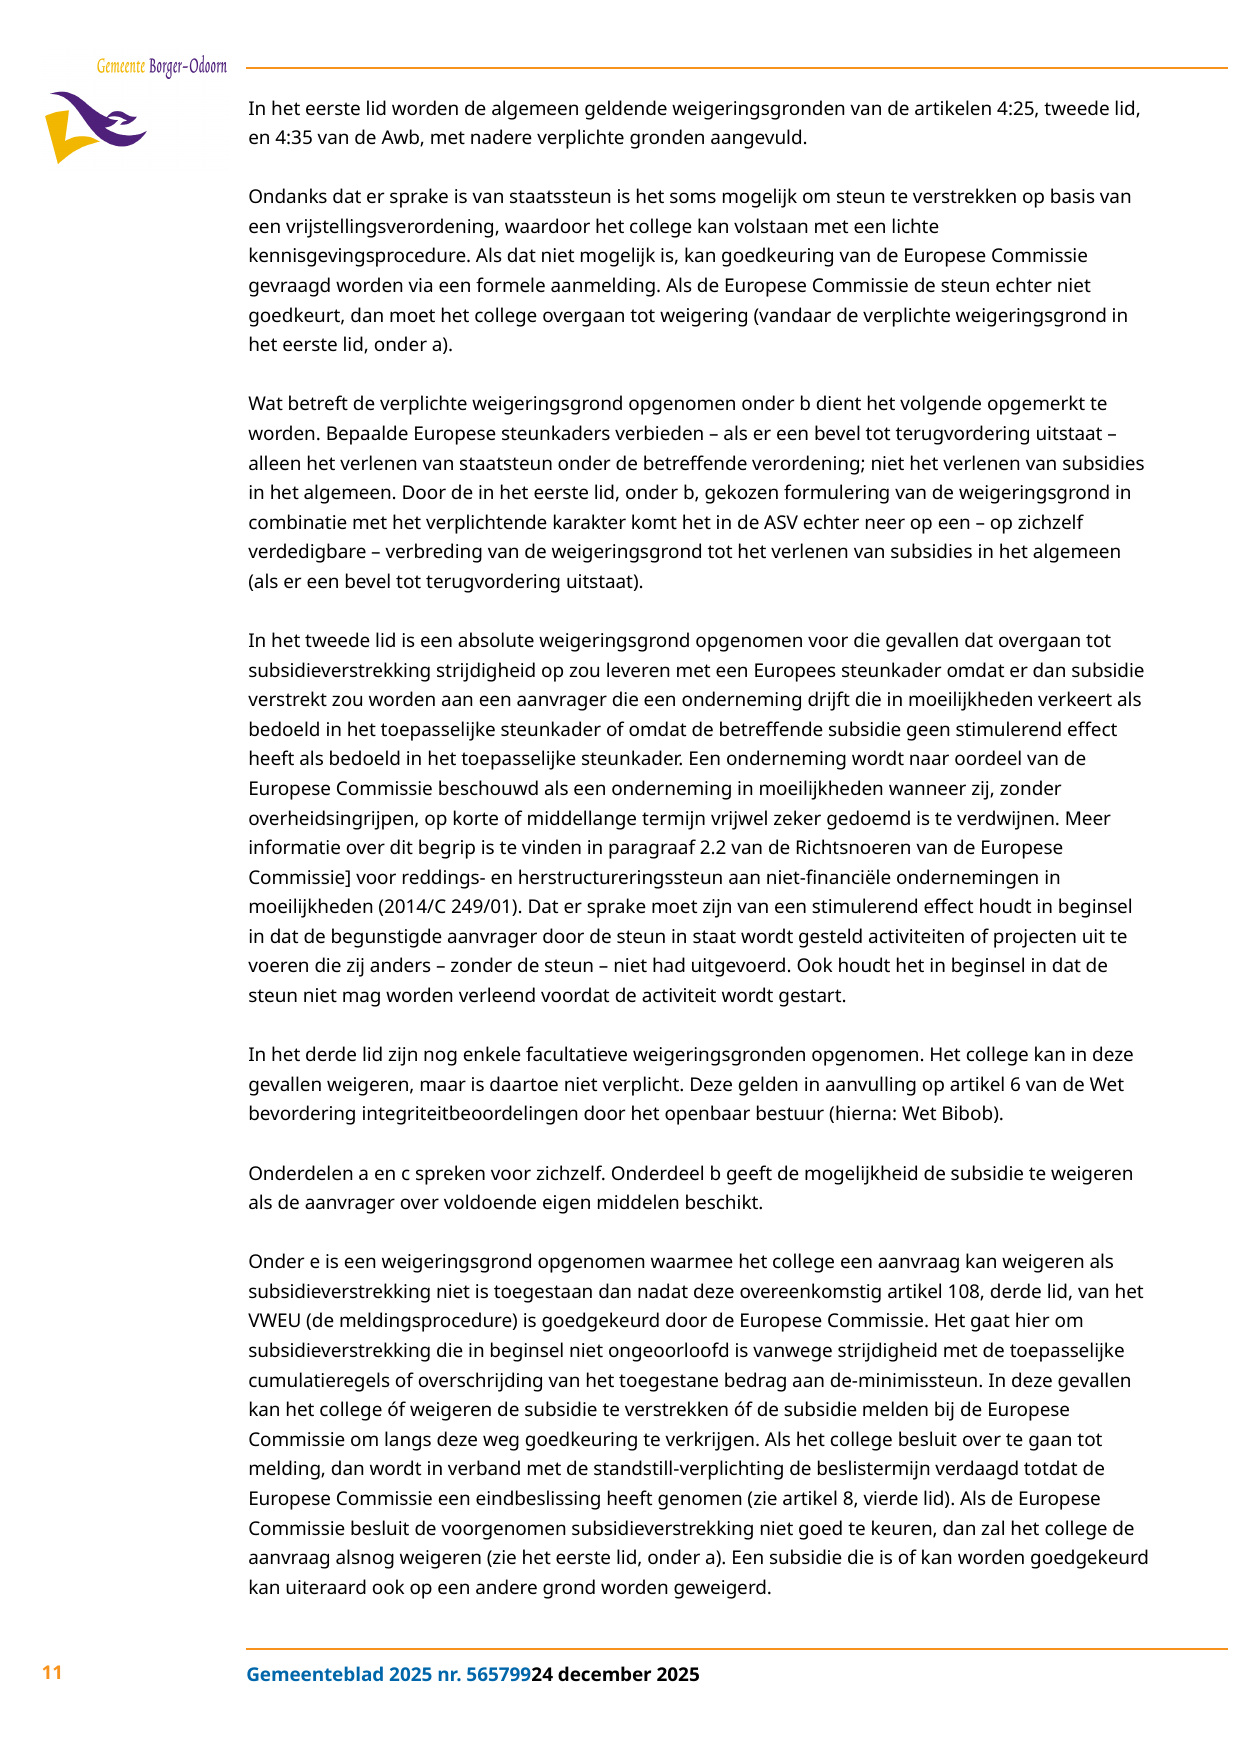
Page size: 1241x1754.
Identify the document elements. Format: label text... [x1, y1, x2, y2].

text Wat betreft de verplichte weigeringsgrond opgenomen onder b dient het volgende opgemerkt te worden. Bepaalde Europese steunkaders verbieden – als er een bevel tot terugvordering uitstaat – alleen het verlenen van staatsteun onder de betreffende verordening; niet het verlenen van subsidies in het algemeen. Door de in het eerste lid, onder b, gekozen formulering van de weigeringsgrond in combinatie met het verplichtende karakter komt het in de ASV echter neer op een – op zichzelf verdedigbare – verbreding van de weigeringsgrond tot het verlenen van subsidies in het algemeen (als er een bevel tot terugvordering uitstaat). [248, 391, 1152, 594]
text In het tweede lid is een absolute weigeringsgrond opgenomen voor die gevallen dat overgaan tot subsidieverstrekking strijdigheid op zou leveren met een Europees steunkader omdat er dan subsidie verstrekt zou worden aan een aanvrager die een onderneming drijft die in moeilijkheden verkeert als bedoeld in het toepasselijke steunkader of omdat de betreffende subsidie geen stimulerend effect heeft als bedoeld in het toepasselijke steunkader. Een onderneming wordt naar oordeel van de Europese Commissie beschouwd als een onderneming in moeilijkheden wanneer zij, zonder overheidsingrijpen, op korte of middellange termijn vrijwel zeker gedoemd is te verdwijnen. Meer informatie over dit begrip is te vinden in paragraaf 2.2 van de Richtsnoeren van de Europese Commissie] voor reddings- en herstructureringssteun aan niet-financiële ondernemingen in moeilijkheden (2014/C 249/01). Dat er sprake moet zijn van een stimulerend effect houdt in beginsel in dat de begunstigde aanvrager door de steun in staat wordt gesteld activiteiten of projecten uit te voeren die zij anders – zonder de steun – niet had uitgevoerd. Ook houdt het in beginsel in dat de steun niet mag worden verleend voordat de activiteit wordt gestart. [248, 627, 1152, 1008]
picture [41, 47, 231, 172]
text Onder e is een weigeringsgrond opgenomen waarmee het college een aanvraag kan weigeren als subsidieverstrekking niet is toegestaan dan nadat deze overeenkomstig artikel 108, derde lid, van het VWEU (de meldingsprocedure) is goedgekeurd door de Europese Commissie. Het gaat hier om subsidieverstrekking die in beginsel niet ongeoorloofd is vanwege strijdigheid met de toepasselijke cumulatieregels of overschrijding van het toegestane bedrag aan de-minimissteun. In deze gevallen kan het college óf weigeren de subsidie te verstrekken óf de subsidie melden bij de Europese Commissie om langs deze weg goedkeuring te verkrijgen. Als het college besluit over te gaan tot melding, dan wordt in verband met de standstill-verplichting de beslistermijn verdaagd totdat de Europese Commissie een eindbeslissing heeft genomen (zie artikel 8, vierde lid). Als de Europese Commissie besluit de voorgenomen subsidieverstrekking niet goed te keuren, dan zal het college de aanvraag alsnog weigeren (zie het eerste lid, onder a). Een subsidie die is of kan worden goedgekeurd kan uiteraard ook op een andere grond worden geweigerd. [248, 1248, 1152, 1600]
text Onderdelen a en c spreken voor zichzelf. Onderdeel b geeft de mogelijkheid de subsidie te weigeren als de aanvrager over voldoende eigen middelen beschikt. [248, 1160, 1152, 1215]
text Ondanks dat er sprake is van staatssteun is het soms mogelijk om steun te verstrekken op basis van een vrijstellingsverordening, waardoor het college kan volstaan met een lichte kennisgevingsprocedure. Als dat niet mogelijk is, kan goedkeuring van de Europese Commissie gevraagd worden via een formele aanmelding. Als de Europese Commissie de steun echter niet goedkeurt, dan moet het college overgaan tot weigering (vandaar de verplichte weigeringsgrond in het eerste lid, onder a). [248, 183, 1152, 357]
text In het derde lid zijn nog enkele facultatieve weigeringsgronden opgenomen. Het college kan in deze gevallen weigeren, maar is daartoe niet verplicht. Deze gelden in aanvulling op artikel 6 van de Wet bevordering integriteitbeoordelingen door het openbaar bestuur (hierna: Wet Bibob). [248, 1041, 1152, 1126]
text In het eerste lid worden de algemeen geldende weigeringsgronden van de artikelen 4:25, tweede lid, en 4:35 van de Awb, met nadere verplichte gronden aangevuld. [248, 95, 1152, 150]
